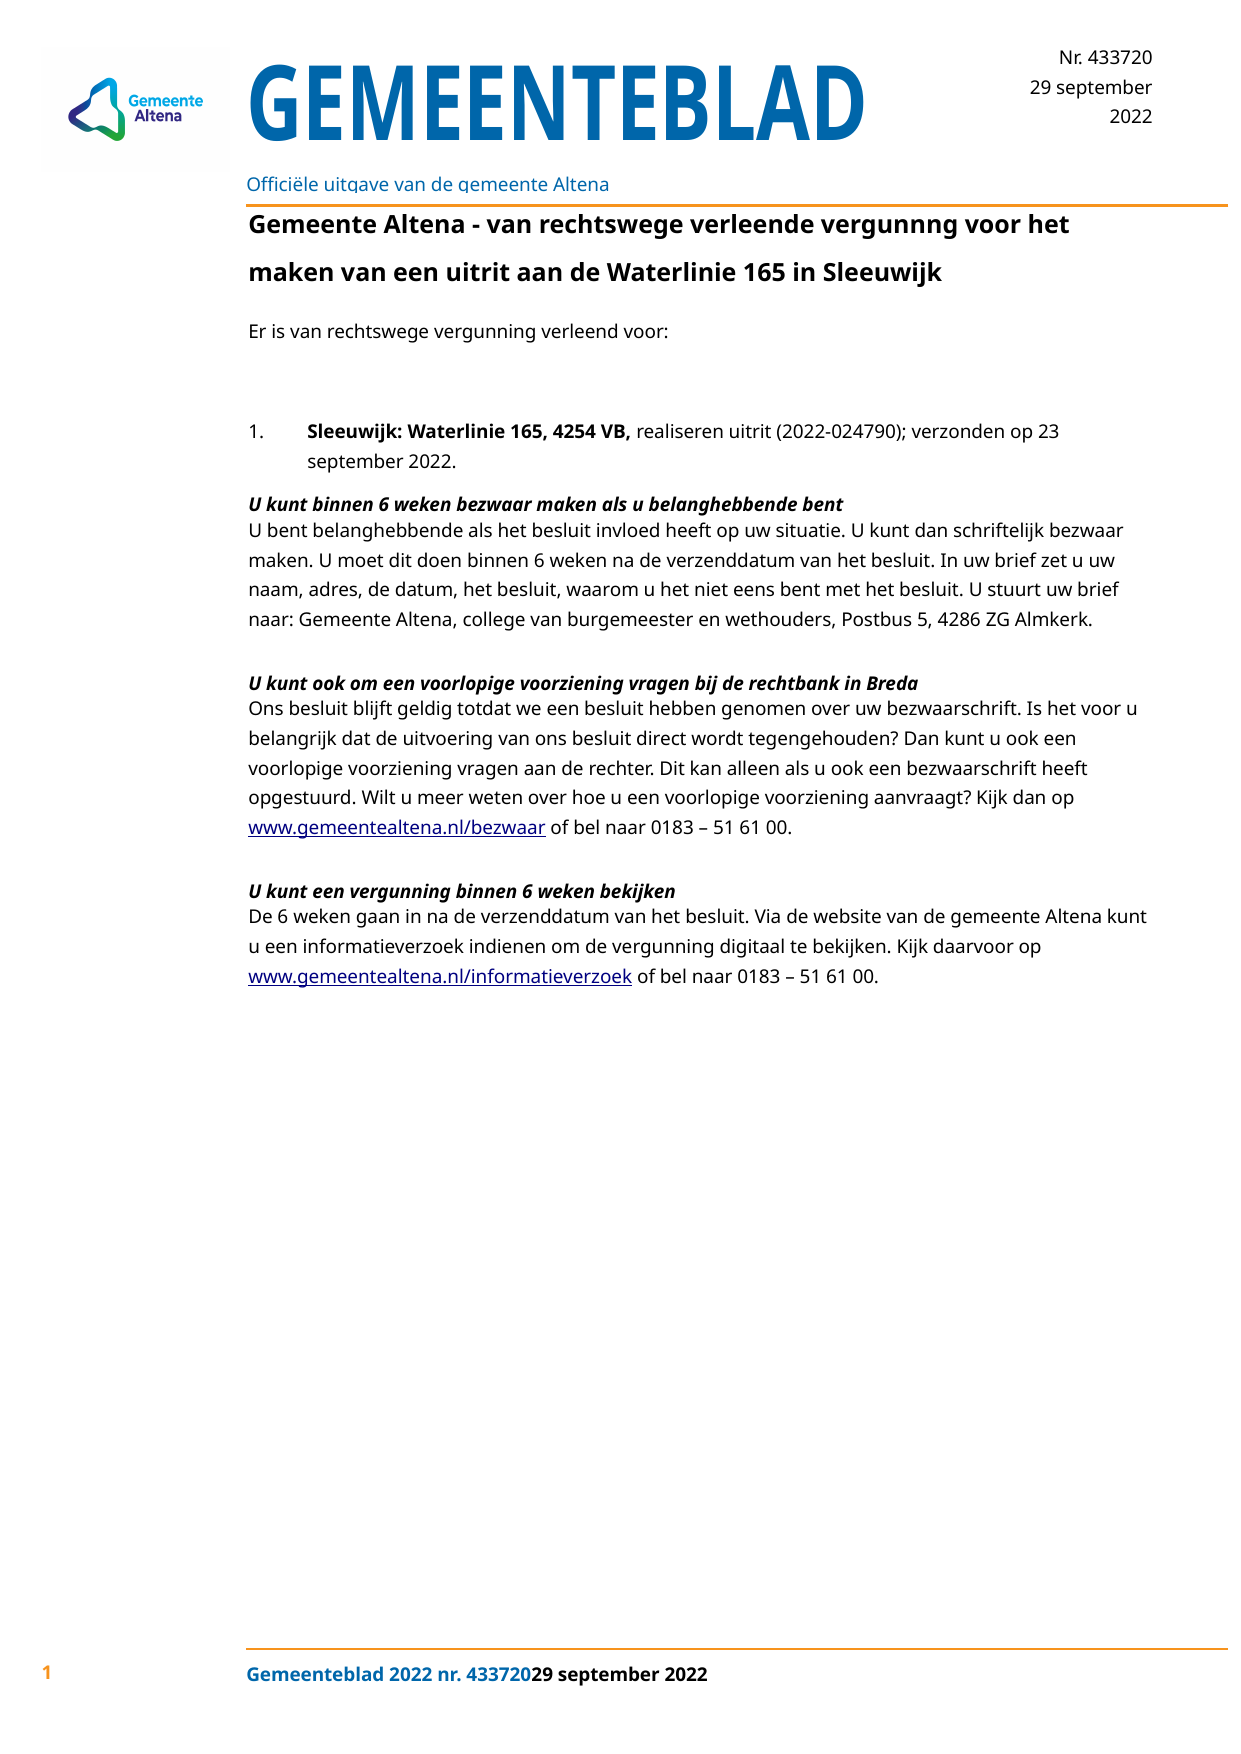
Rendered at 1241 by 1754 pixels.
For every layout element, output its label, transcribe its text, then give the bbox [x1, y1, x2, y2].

text U bent belanghebbende als het besluit invloed heeft op uw situatie. U kunt dan schriftelijk bezwaar maken. U moet dit doen binnen 6 weken na de verzenddatum van het besluit. In uw brief zet u uw naam, adres, de datum, het besluit, waarom u het niet eens bent met het besluit. U stuurt uw brief naar: Gemeente Altena, college van burgemeester en wethouders, Postbus 5, 4286 ZG Almkerk. [248, 517, 1152, 632]
text Gemeente Altena - van rechtswege verleende vergunnng voor het maken van een uitrit aan de Waterlinie 165 in Sleeuwijk [248, 207, 1152, 288]
text U kunt ook om een voorlopige voorziening vragen bij de rechtbank in Breda [248, 670, 1152, 696]
text U kunt binnen 6 weken bezwaar maken als u belanghebbende bent [248, 491, 1152, 517]
picture [41, 47, 231, 172]
text U kunt een vergunning binnen 6 weken bekijken [248, 878, 1152, 904]
list Sleeuwijk: Waterlinie 165, 4254 VB, realiseren uitrit (2022-024790); verzonden op 23 september 2022. [248, 419, 1152, 474]
text Ons besluit blijft geldig totdat we een besluit hebben genomen over uw bezwaarschrift. Is het voor u belangrijk dat de uitvoering van ons besluit direct wordt tegengehouden? Dan kunt u ook een voorlopige voorziening vragen aan de rechter. Dit kan alleen als u ook een bezwaarschrift heeft opgestuurd. Wilt u meer weten over hoe u een voorlopige voorziening aanvraagt? Kijk dan op www.gemeentealtena.nl/bezwaar of bel naar 0183 – 51 61 00. [248, 696, 1152, 840]
text Er is van rechtswege vergunning verleend voor: [248, 318, 1152, 344]
text De 6 weken gaan in na de verzenddatum van het besluit. Via de website van de gemeente Altena kunt u een informatieverzoek indienen om de vergunning digitaal te bekijken. Kijk daarvoor op www.gemeentealtena.nl/informatieverzoek of bel naar 0183 – 51 61 00. [248, 904, 1152, 988]
